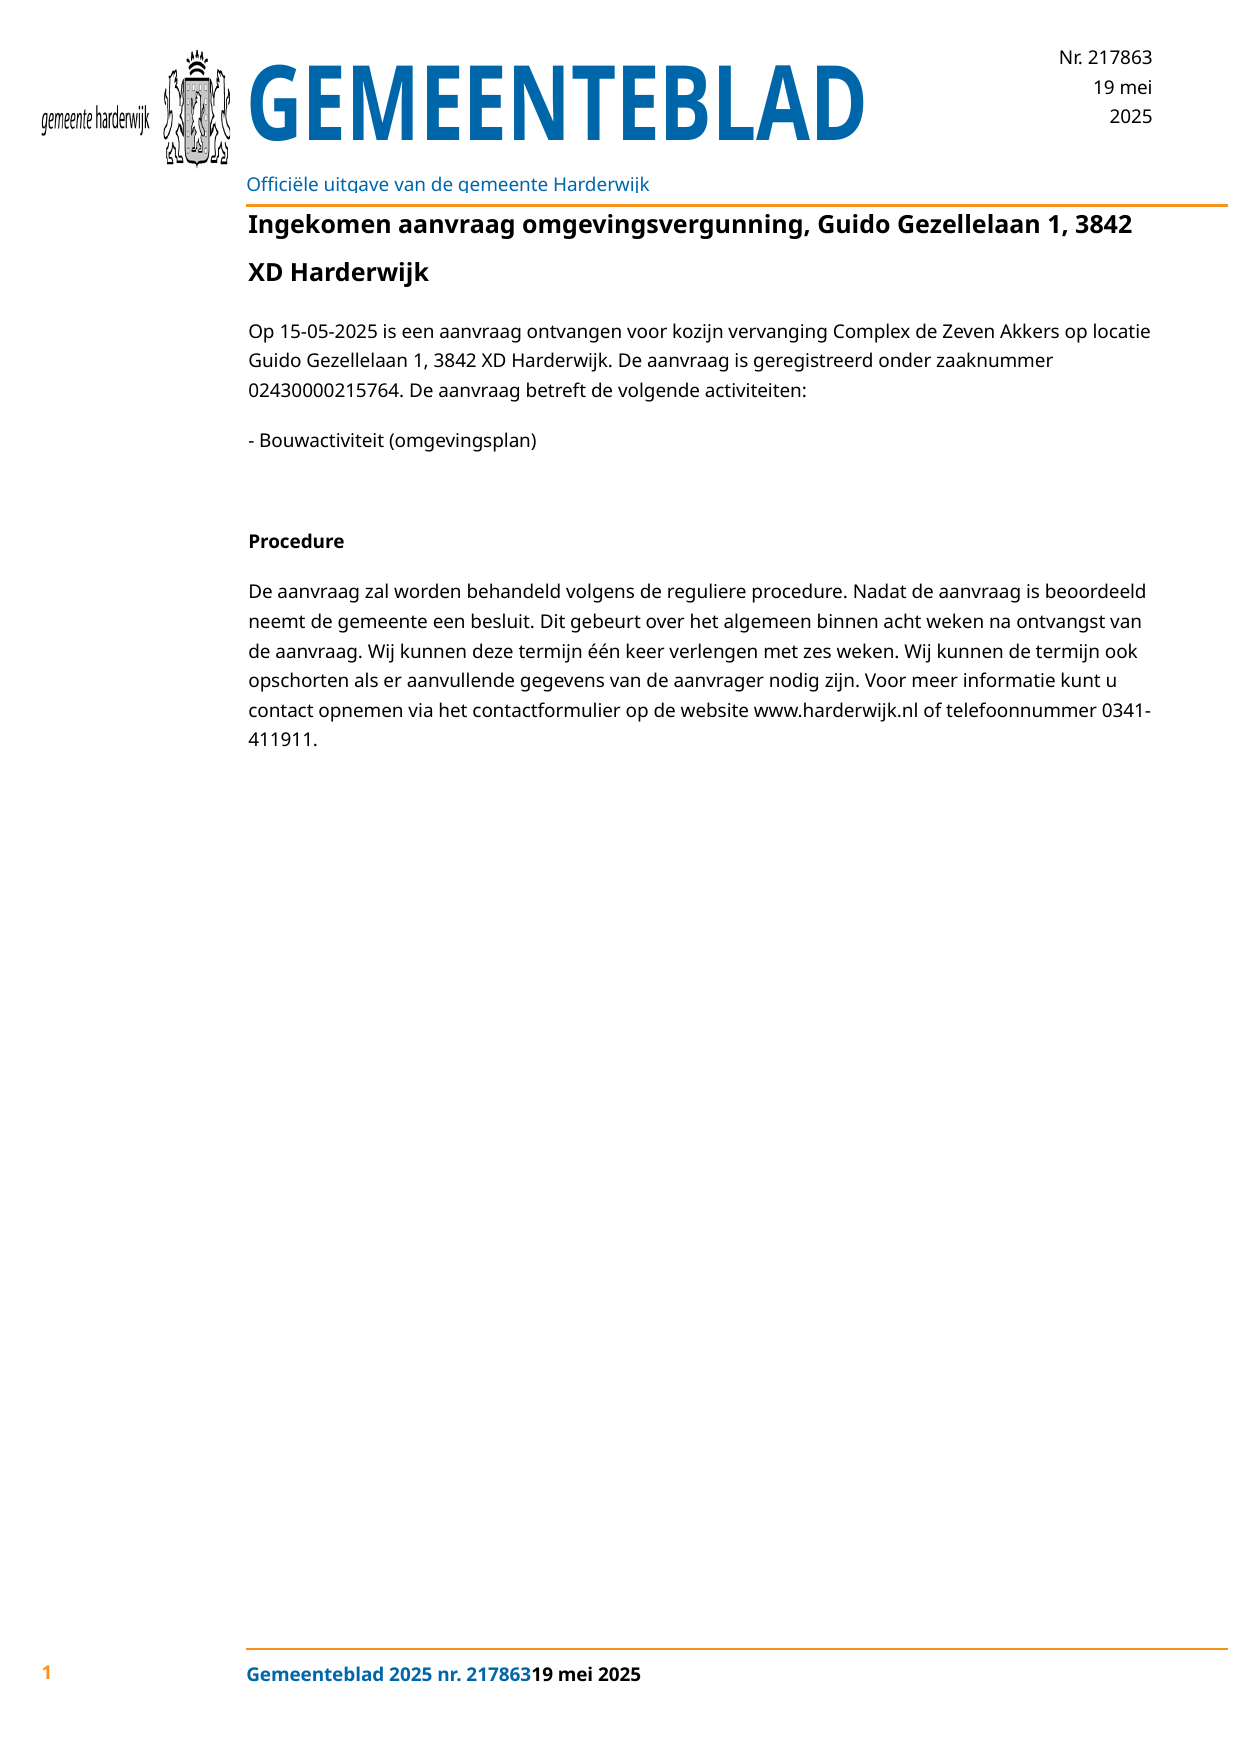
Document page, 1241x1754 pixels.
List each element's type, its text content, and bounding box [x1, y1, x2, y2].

text - Bouwactiviteit (omgevingsplan) [248, 427, 1152, 453]
text Procedure [248, 528, 1152, 554]
text Ingekomen aanvraag omgevingsvergunning, Guido Gezellelaan 1, 3842 XD Harderwijk [248, 207, 1152, 288]
text De aanvraag zal worden behandeld volgens de reguliere procedure. Nadat de aanvraag is beoordeeld neemt de gemeente een besluit. Dit gebeurt over het algemeen binnen acht weken na ontvangst van de aanvraag. Wij kunnen deze termijn één keer verlengen met zes weken. Wij kunnen de termijn ook opschorten als er aanvullende gegevens van de aanvrager nodig zijn. Voor meer informatie kunt u contact opnemen via het contactformulier op de website www.harderwijk.nl of telefoonnummer 0341-411911. [248, 579, 1152, 752]
picture [41, 47, 231, 172]
text Op 15-05-2025 is een aanvraag ontvangen voor kozijn vervanging Complex de Zeven Akkers op locatie Guido Gezellelaan 1, 3842 XD Harderwijk. De aanvraag is geregistreerd onder zaaknummer 02430000215764. De aanvraag betreft de volgende activiteiten: [248, 318, 1152, 403]
